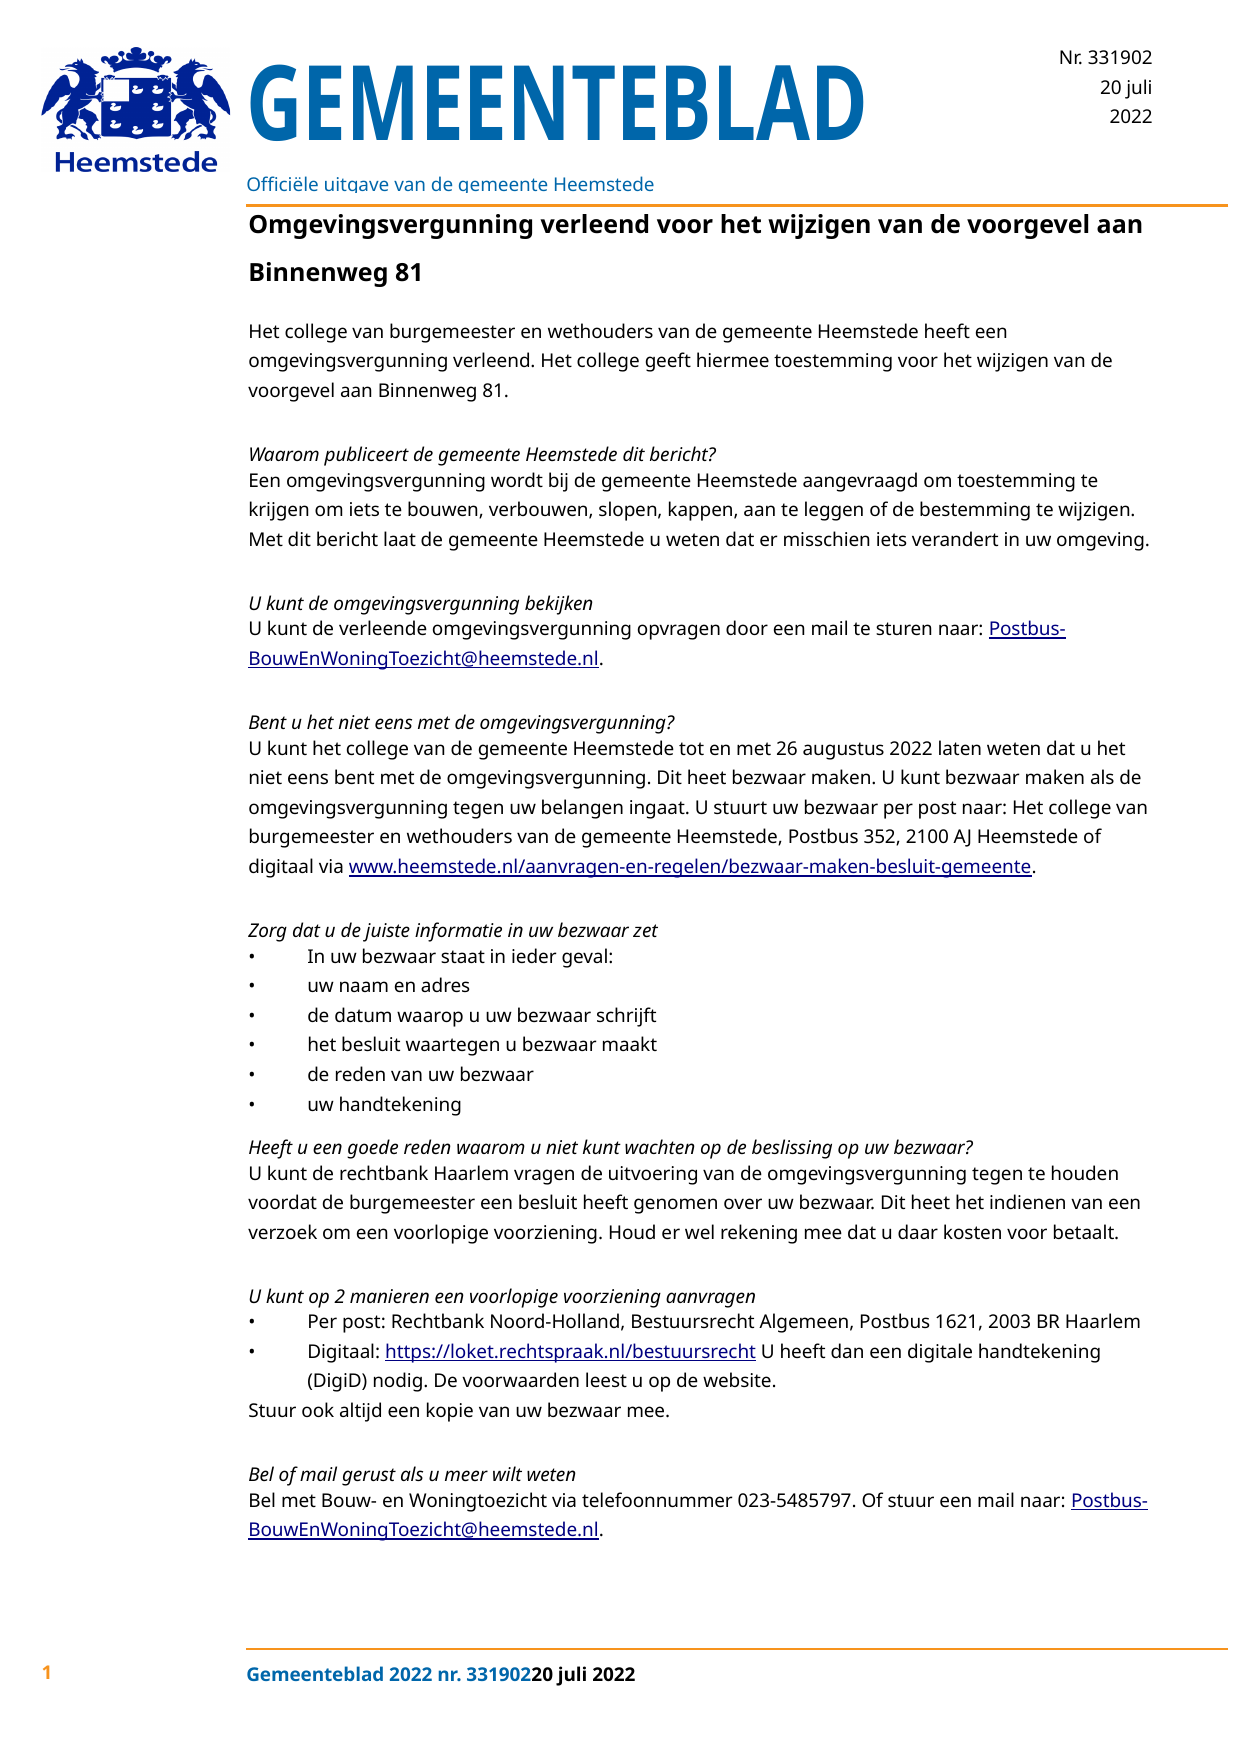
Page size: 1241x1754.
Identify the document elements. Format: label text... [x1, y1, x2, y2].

text U kunt de omgevingsvergunning bekijken [248, 590, 1152, 616]
text Een omgevingsvergunning wordt bij de gemeente Heemstede aangevraagd om toestemming te krijgen om iets te bouwen, verbouwen, slopen, kappen, aan te leggen of de bestemming te wijzigen. Met dit bericht laat de gemeente Heemstede u weten dat er misschien iets verandert in uw omgeving. [248, 467, 1152, 552]
text Waarom publiceert de gemeente Heemstede dit bericht? [248, 441, 1152, 467]
list Per post: Rechtbank Noord-Holland, Bestuursrecht Algemeen, Postbus 1621, 2003 BR Haarlem [248, 1308, 1152, 1334]
list uw naam en adres [248, 972, 1152, 998]
list het besluit waartegen u bezwaar maakt [248, 1032, 1152, 1057]
text U kunt de verleende omgevingsvergunning opvragen door een mail te sturen naar: Postbus-BouwEnWoningToezicht@heemstede.nl. [248, 616, 1152, 671]
text Omgevingsvergunning verleend voor het wijzigen van de voorgevel aan Binnenweg 81 [248, 207, 1152, 288]
list de reden van uw bezwaar [248, 1061, 1152, 1087]
text Stuur ook altijd een kopie van uw bezwaar mee. [248, 1397, 1152, 1423]
list de datum waarop u uw bezwaar schrijft [248, 1002, 1152, 1028]
text Heeft u een goede reden waarom u niet kunt wachten op de beslissing op uw bezwaar? [248, 1134, 1152, 1160]
text U kunt het college van de gemeente Heemstede tot en met 26 augustus 2022 laten weten dat u het niet eens bent met de omgevingsvergunning. Dit heet bezwaar maken. U kunt bezwaar maken als de omgevingsvergunning tegen uw belangen ingaat. U stuurt uw bezwaar per post naar: Het college van burgemeester en wethouders van de gemeente Heemstede, Postbus 352, 2100 AJ Heemstede of digitaal via www.heemstede.nl/aanvragen-en-regelen/bezwaar-maken-besluit-gemeente. [248, 735, 1152, 879]
text U kunt de rechtbank Haarlem vragen de uitvoering van de omgevingsvergunning tegen te houden voordat de burgemeester een besluit heeft genomen over uw bezwaar. Dit heet het indienen van een verzoek om een voorlopige voorziening. Houd er wel rekening mee dat u daar kosten voor betaalt. [248, 1160, 1152, 1244]
text Bel met Bouw- en Woningtoezicht via telefoonnummer 023-5485797. Of stuur een mail naar: Postbus-BouwEnWoningToezicht@heemstede.nl. [248, 1487, 1152, 1542]
text Zorg dat u de juiste informatie in uw bezwaar zet [248, 917, 1152, 943]
text Bent u het niet eens met de omgevingsvergunning? [248, 709, 1152, 735]
list Digitaal: https://loket.rechtspraak.nl/bestuursrecht U heeft dan een digitale handtekening (DigiD) nodig. De voorwaarden leest u op de website. [248, 1338, 1152, 1393]
text Bel of mail gerust als u meer wilt weten [248, 1461, 1152, 1487]
text Het college van burgemeester en wethouders van de gemeente Heemstede heeft een omgevingsvergunning verleend. Het college geeft hiermee toestemming voor het wijzigen van de voorgevel aan Binnenweg 81. [248, 318, 1152, 403]
picture [41, 47, 231, 172]
list uw handtekening [248, 1091, 1152, 1117]
text U kunt op 2 manieren een voorlopige voorziening aanvragen [248, 1283, 1152, 1308]
list In uw bezwaar staat in ieder geval: [248, 943, 1152, 969]
